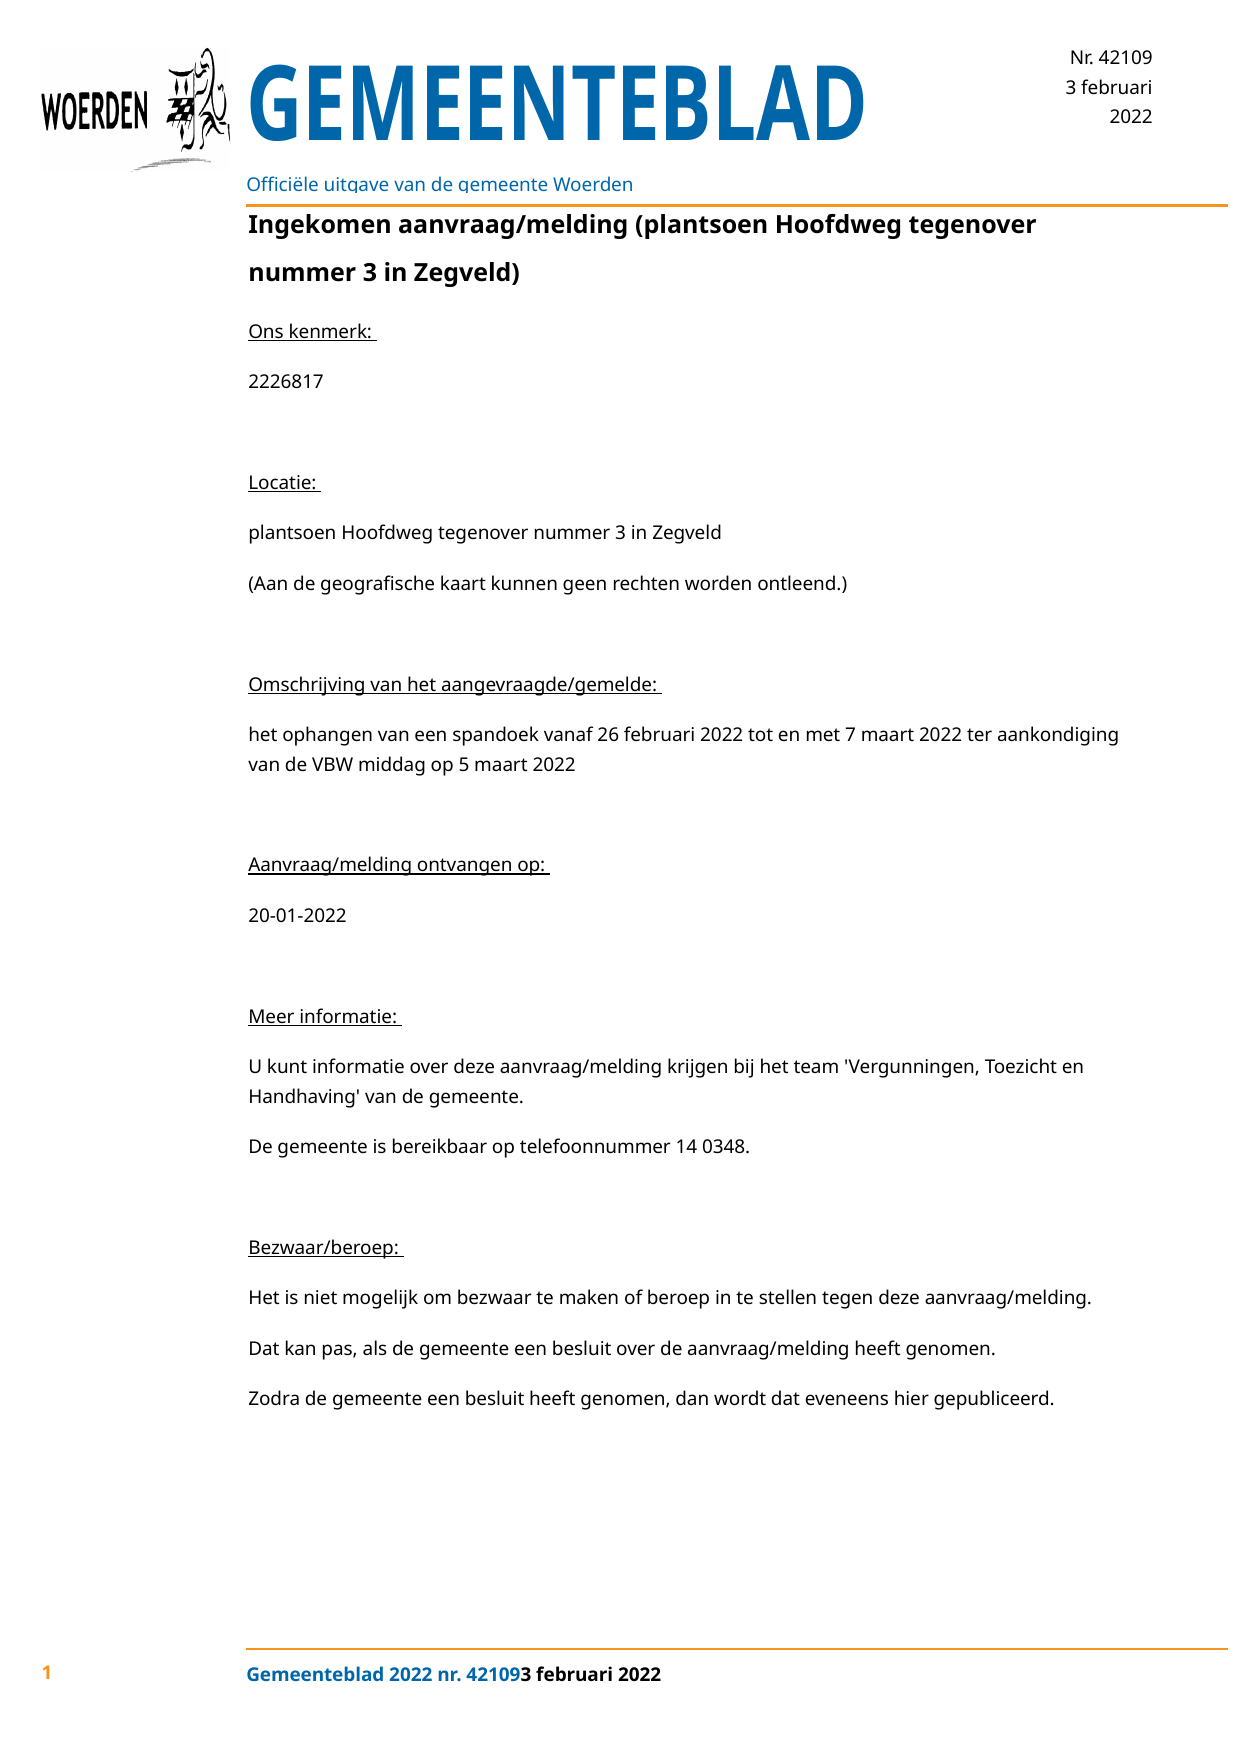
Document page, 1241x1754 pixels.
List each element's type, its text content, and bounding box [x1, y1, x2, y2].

text De gemeente is bereikbaar op telefoonnummer 14 0348. [248, 1133, 1152, 1159]
text Bezwaar/beroep: [248, 1234, 1152, 1260]
text 20-01-2022 [248, 902, 1152, 928]
text Meer informatie: [248, 1003, 1152, 1029]
text Ons kenmerk: [248, 318, 1152, 344]
text plantsoen Hoofdweg tegenover nummer 3 in Zegveld [248, 519, 1152, 545]
text Dat kan pas, als de gemeente een besluit over de aanvraag/melding heeft genomen. [248, 1335, 1152, 1361]
text Aanvraag/melding ontvangen op: [248, 852, 1152, 877]
text het ophangen van een spandoek vanaf 26 februari 2022 tot en met 7 maart 2022 ter aankondiging van de VBW middag op 5 maart 2022 [248, 721, 1152, 777]
text Locatie: [248, 469, 1152, 495]
picture [41, 47, 231, 172]
text 2226817 [248, 368, 1152, 394]
text Ingekomen aanvraag/melding (plantsoen Hoofdweg tegenover nummer 3 in Zegveld) [248, 207, 1152, 288]
text Het is niet mogelijk om bezwaar te maken of beroep in te stellen tegen deze aanvraag/melding. [248, 1284, 1152, 1310]
text (Aan de geografische kaart kunnen geen rechten worden ontleend.) [248, 570, 1152, 596]
text Zodra de gemeente een besluit heeft genomen, dan wordt dat eveneens hier gepubliceerd. [248, 1385, 1152, 1411]
text Omschrijving van het aangevraagde/gemelde: [248, 671, 1152, 697]
text U kunt informatie over deze aanvraag/melding krijgen bij het team 'Vergunningen, Toezicht en Handhaving' van de gemeente. [248, 1053, 1152, 1109]
